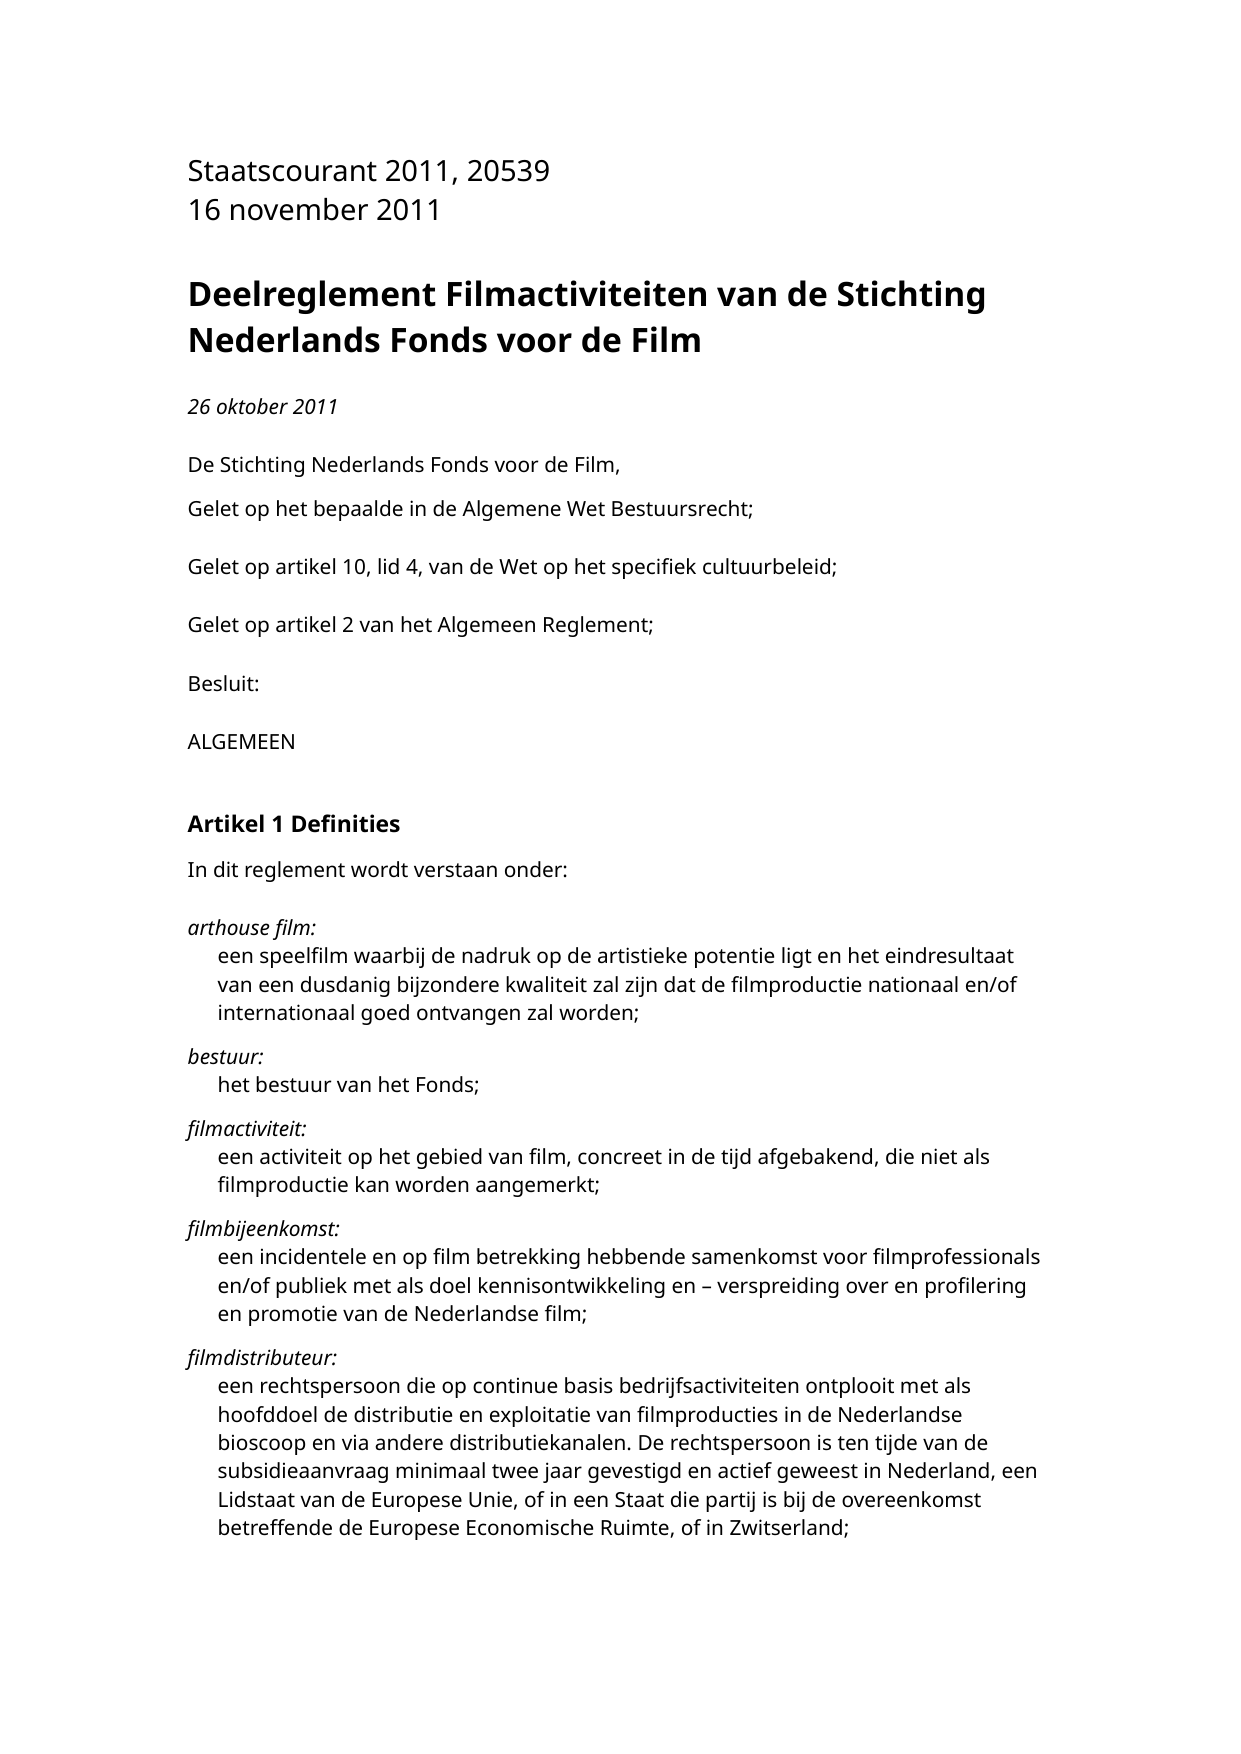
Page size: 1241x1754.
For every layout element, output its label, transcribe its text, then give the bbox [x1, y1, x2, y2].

subtitle ALGEMEEN [187, 727, 1053, 756]
text het bestuur van het Fonds; [217, 1070, 1053, 1099]
text een rechtspersoon die op continue basis bedrijfsactiviteiten ontplooit met als hoofddoel de distributie en exploitatie van filmproducties in de Nederlandse bioscoop en via andere distributiekanalen. De rechtspersoon is ten tijde van de subsidieaanvraag minimaal twee jaar gevestigd en actief geweest in Nederland, een Lidstaat van de Europese Unie, of in een Staat die partij is bij de overeenkomst betreffende de Europese Economische Ruimte, of in Zwitserland; [217, 1371, 1053, 1542]
text De Stichting Nederlands Fonds voor de Film, [187, 450, 1053, 479]
text een speelfilm waarbij de nadruk op de artistieke potentie ligt en het eindresultaat van een dusdanig bijzondere kwaliteit zal zijn dat de filmproductie nationaal en/of internationaal goed ontvangen zal worden; [217, 942, 1053, 1027]
subtitle Artikel 1 Definities [187, 808, 1053, 840]
text bestuur: [187, 1042, 1053, 1070]
text een incidentele en op film betrekking hebbende samenkomst voor filmprofessionals en/of publiek met als doel kennisontwikkeling en – verspreiding over en profilering en promotie van de Nederlandse film; [217, 1242, 1053, 1328]
text Besluit: [187, 669, 1053, 697]
text 16 november 2011 [187, 190, 1053, 229]
text Gelet op artikel 2 van het Algemeen Reglement; [187, 611, 1053, 639]
text arthouse film: [187, 913, 1053, 942]
text Gelet op artikel 10, lid 4, van de Wet op het specifiek cultuurbeleid; [187, 552, 1053, 581]
subtitle Deelreglement Filmactiviteiten van de Stichting Nederlands Fonds voor de Film [187, 271, 1053, 362]
text In dit reglement wordt verstaan onder: [187, 855, 1053, 883]
text filmbijeenkomst: [187, 1214, 1053, 1242]
text Staatscourant 2011, 20539 [187, 150, 1053, 190]
text filmactiviteit: [187, 1114, 1053, 1142]
text een activiteit op het gebied van film, concreet in de tijd afgebakend, die niet als filmproductie kan worden aangemerkt; [217, 1142, 1053, 1199]
text 26 oktober 2011 [187, 392, 1053, 420]
text filmdistributeur: [187, 1343, 1053, 1371]
text Gelet op het bepaalde in de Algemene Wet Bestuursrecht; [187, 494, 1053, 522]
